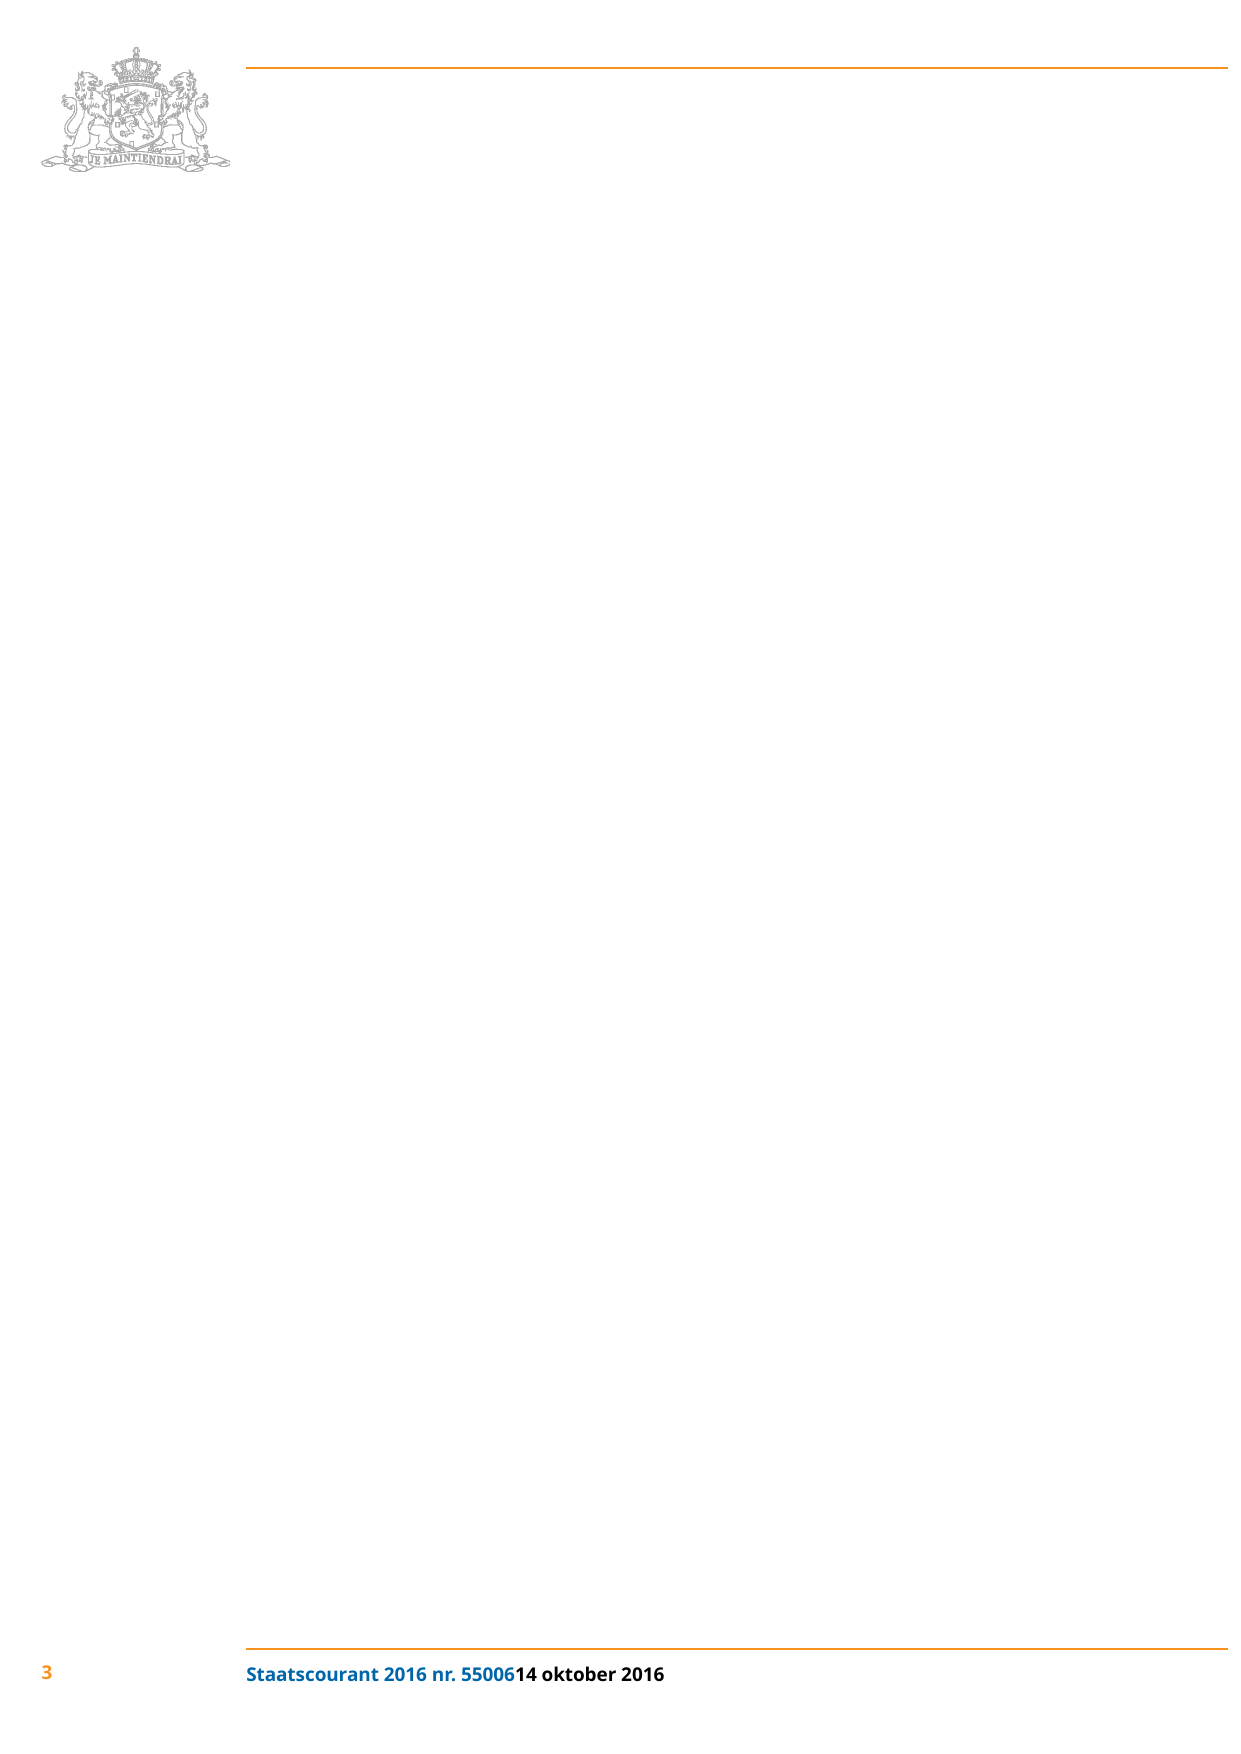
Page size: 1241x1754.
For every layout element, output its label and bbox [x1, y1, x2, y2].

picture [41, 47, 231, 172]
